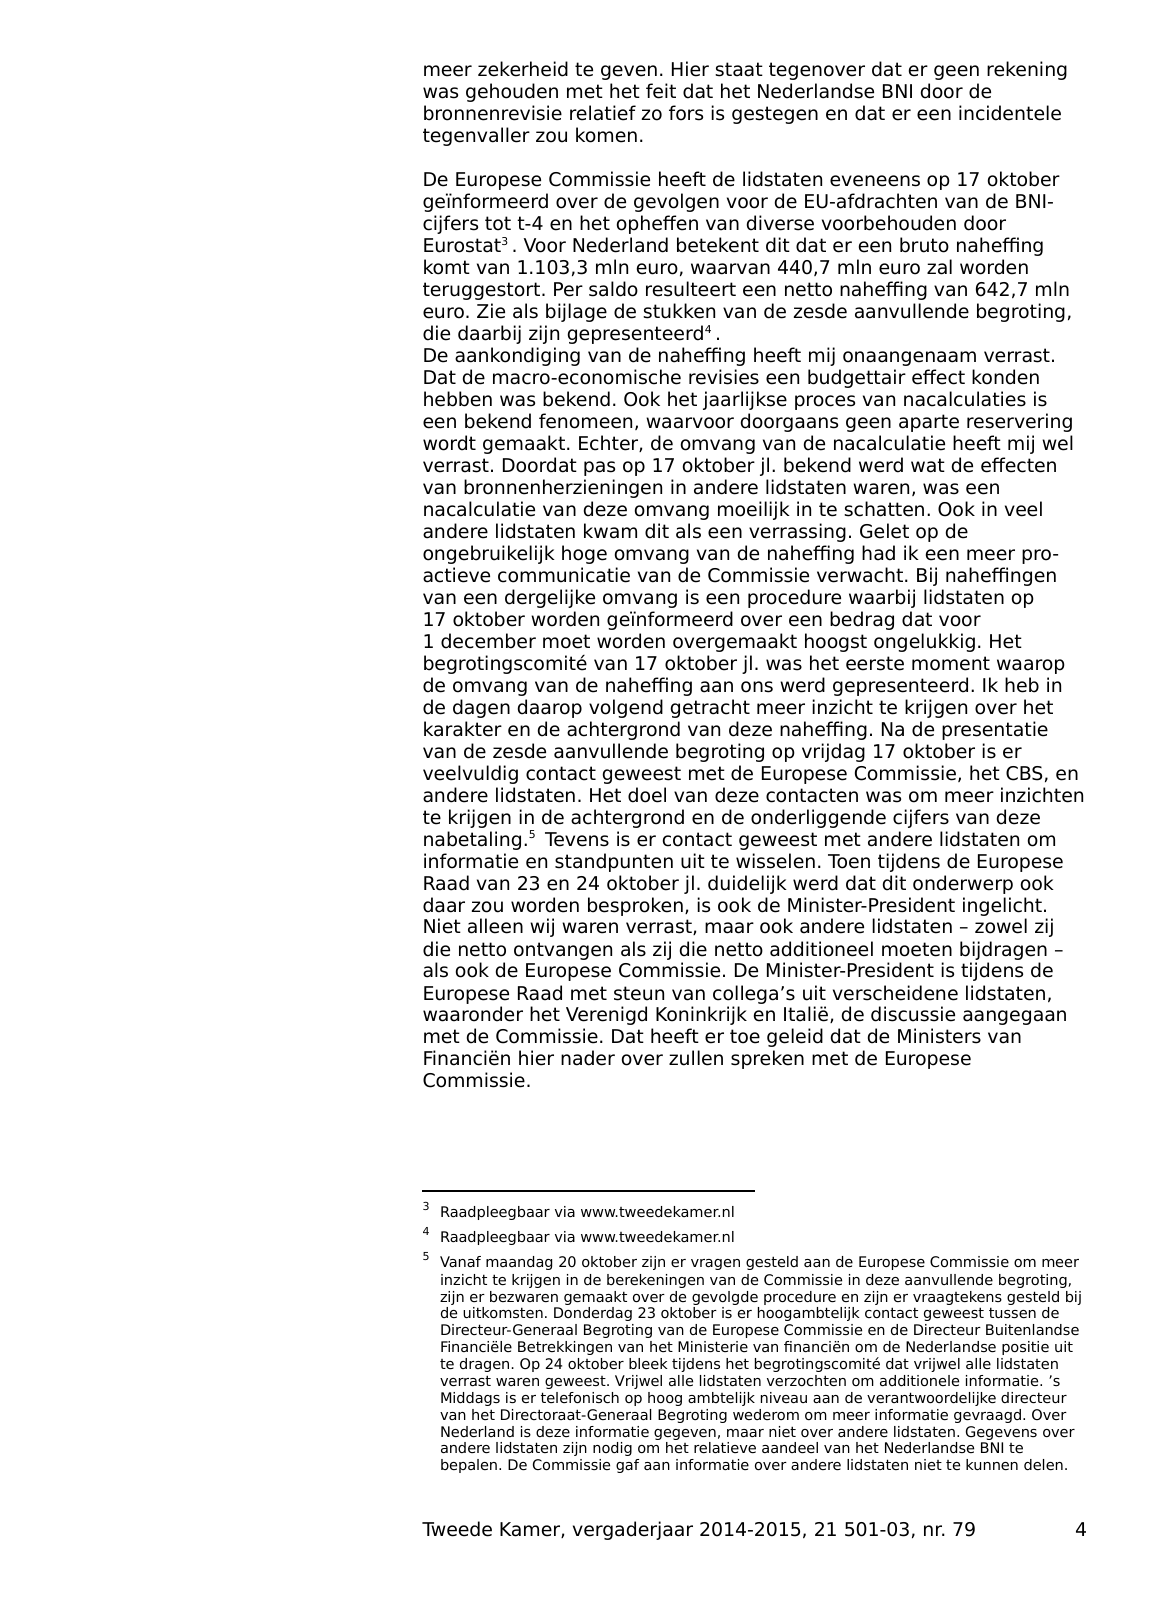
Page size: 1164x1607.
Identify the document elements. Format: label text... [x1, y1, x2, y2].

text meer zekerheid te geven. Hier staat tegenover dat er geen rekening was gehouden met het feit dat het Nederlandse BNI door de bronnenrevisie relatief zo fors is gestegen en dat er een incidentele tegenvaller zou komen. [422, 59, 1087, 147]
text Vanaf maandag 20 oktober zijn er vragen gesteld aan de Europese Commissie om meer inzicht te krijgen in de berekeningen van de Commissie in deze aanvullende begroting, zijn er bezwaren gemaakt over de gevolgde procedure en zijn er vraagtekens gesteld bij de uitkomsten. Donderdag 23 oktober is er hoogambtelijk contact geweest tussen de Directeur-Generaal Begroting van de Europese Commissie en de Directeur Buitenlandse Financiële Betrekkingen van het Ministerie van financiën om de Nederlandse positie uit te dragen. Op 24 oktober bleek tijdens het begrotingscomité dat vrijwel alle lidstaten verrast waren geweest. Vrijwel alle lidstaten verzochten om additionele informatie. ’s Middags is er telefonisch op hoog ambtelijk niveau aan de verantwoordelijke directeur van het Directoraat-Generaal Begroting wederom om meer informatie gevraagd. Over Nederland is deze informatie gegeven, maar niet over andere lidstaten. Gegevens over andere lidstaten zijn nodig om het relatieve aandeel van het Nederlandse BNI te bepalen. De Commissie gaf aan informatie over andere lidstaten niet te kunnen delen. [422, 1250, 1087, 1474]
text Raadpleegbaar via www.tweedekamer.nl [422, 1200, 1087, 1222]
text De Europese Commissie heeft de lidstaten eveneens op 17 oktober geïnformeerd over de gevolgen voor de EU-afdrachten van de BNI-cijfers tot t-4 en het opheffen van diverse voorbehouden door Eurostat. Voor Nederland betekent dit dat er een bruto naheffing komt van 1.103,3 mln euro, waarvan 440,7 mln euro zal worden teruggestort. Per saldo resulteert een netto naheffing van 642,7 mln euro. Zie als bijlage de stukken van de zesde aanvullende begroting, die daarbij zijn gepresenteerd. [422, 169, 1087, 345]
text Raadpleegbaar via www.tweedekamer.nl [422, 1225, 1087, 1247]
text De aankondiging van de naheffing heeft mij onaangenaam verrast. Dat de macro-economische revisies een budgettair effect konden hebben was bekend. Ook het jaarlijkse proces van nacalculaties is een bekend fenomeen, waarvoor doorgaans geen aparte reservering wordt gemaakt. Echter, de omvang van de nacalculatie heeft mij wel verrast. Doordat pas op 17 oktober jl. bekend werd wat de effecten van bronnenherzieningen in andere lidstaten waren, was een nacalculatie van deze omvang moeilijk in te schatten. Ook in veel andere lidstaten kwam dit als een verrassing. Gelet op de ongebruikelijk hoge omvang van de naheffing had ik een meer pro-actieve communicatie van de Commissie verwacht. Bij naheffingen van een dergelijke omvang is een procedure waarbij lidstaten op 17 oktober worden geïnformeerd over een bedrag dat voor 1 december moet worden overgemaakt hoogst ongelukkig. Het begrotingscomité van 17 oktober jl. was het eerste moment waarop de omvang van de naheffing aan ons werd gepresenteerd. Ik heb in de dagen daarop volgend getracht meer inzicht te krijgen over het karakter en de achtergrond van deze naheffing. Na de presentatie van de zesde aanvullende begroting op vrijdag 17 oktober is er veelvuldig contact geweest met de Europese Commissie, het CBS, en andere lidstaten. Het doel van deze contacten was om meer inzichten te krijgen in de achtergrond en de onderliggende cijfers van deze nabetaling. Tevens is er contact geweest met andere lidstaten om informatie en standpunten uit te wisselen. Toen tijdens de Europese Raad van 23 en 24 oktober jl. duidelijk werd dat dit onderwerp ook daar zou worden besproken, is ook de Minister-President ingelicht. Niet alleen wij waren verrast, maar ook andere lidstaten – zowel zij die netto ontvangen als zij die netto additioneel moeten bijdragen – als ook de Europese Commissie. De Minister-President is tijdens de Europese Raad met steun van collega’s uit verscheidene lidstaten, waaronder het Verenigd Koninkrijk en Italië, de discussie aangegaan met de Commissie. Dat heeft er toe geleid dat de Ministers van Financiën hier nader over zullen spreken met de Europese Commissie. [422, 345, 1087, 1092]
